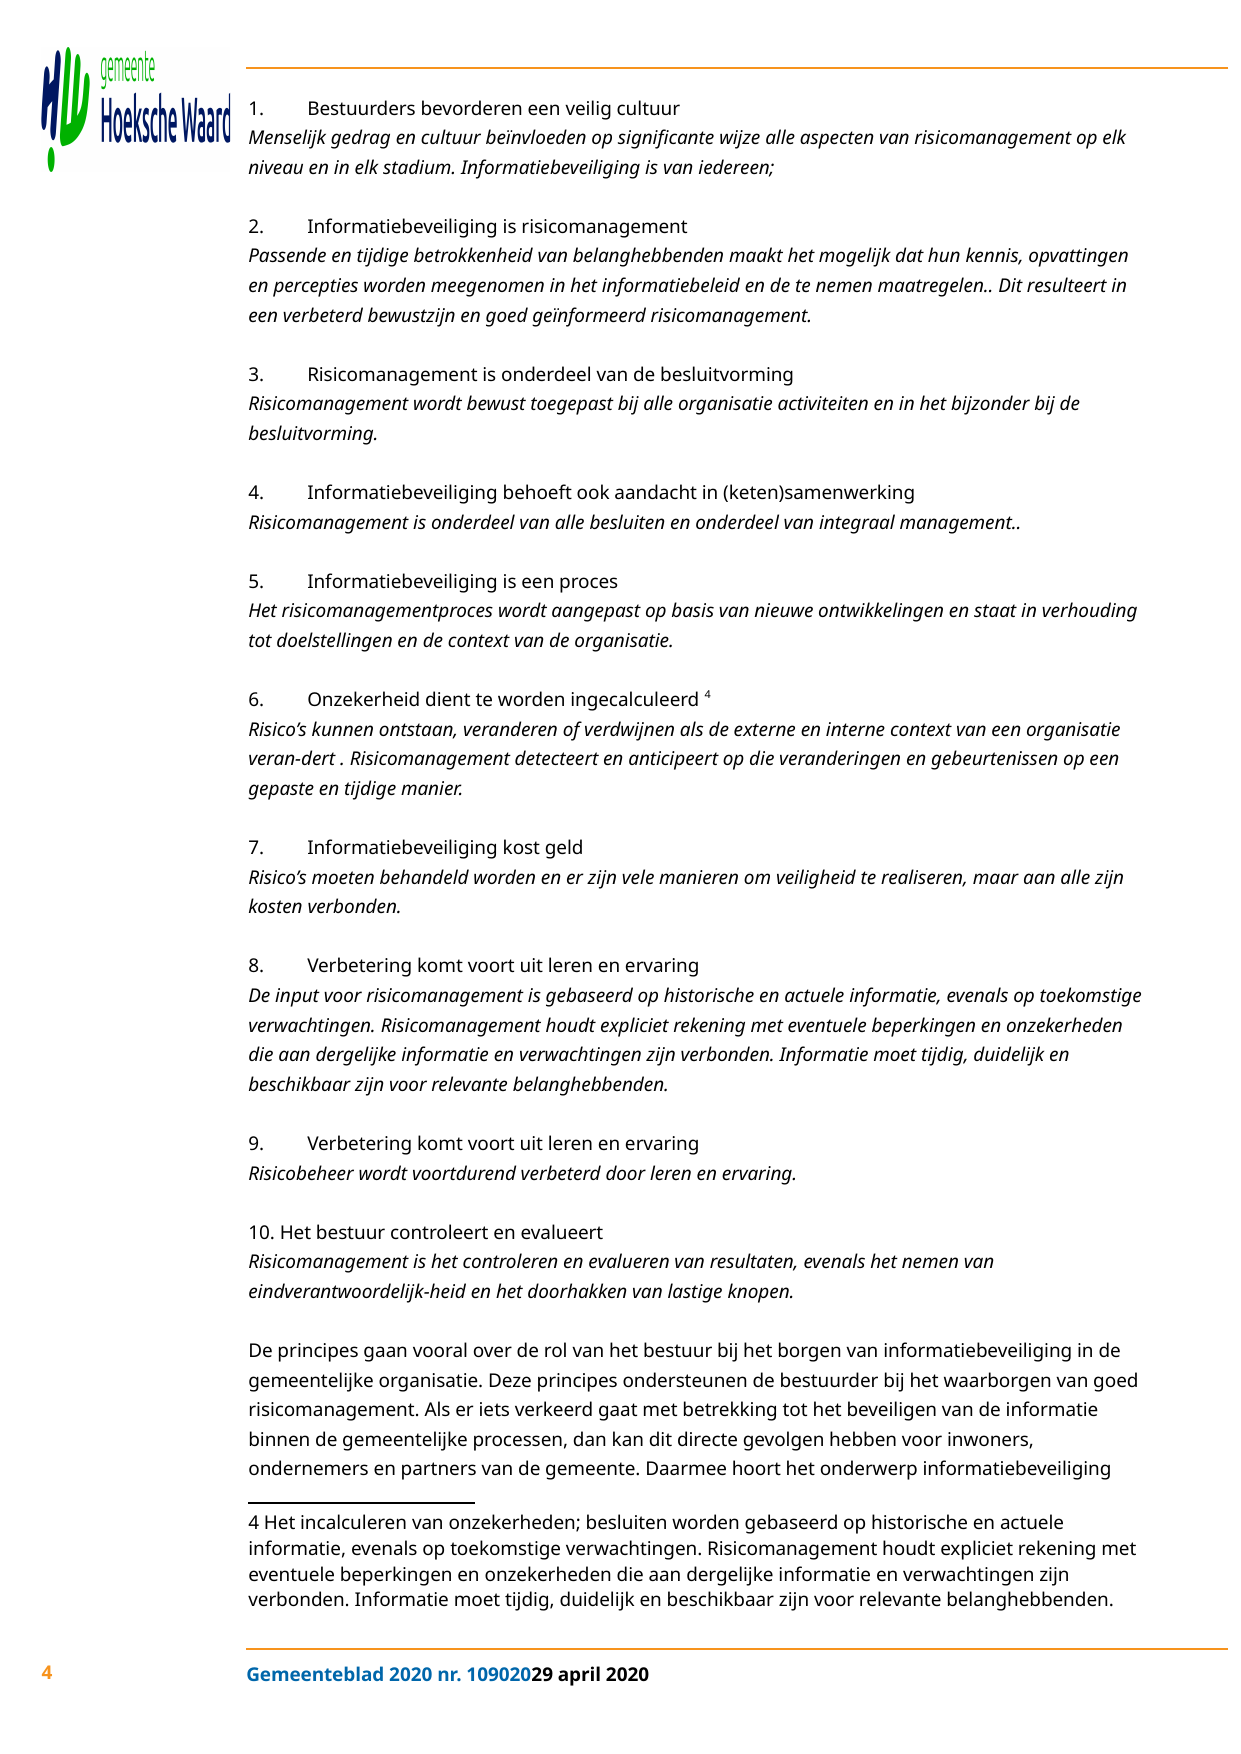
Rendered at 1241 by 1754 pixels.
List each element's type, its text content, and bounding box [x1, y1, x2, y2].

list Onzekerheid dient te worden ingecalculeerd [248, 686, 1152, 712]
text Risico’s kunnen ontstaan, veranderen of verdwijnen als de externe en interne context van een organisatie veran-dert . Risicomanagement detecteert en anticipeert op die veranderingen en gebeurtenissen op een gepaste en tijdige manier. [248, 716, 1152, 801]
text Passende en tijdige betrokkenheid van belanghebbenden maakt het mogelijk dat hun kennis, opvattingen en percepties worden meegenomen in het informatiebeleid en de te nemen maatregelen.. Dit resulteert in een verbeterd bewustzijn en goed geïnformeerd risicomanagement. [248, 243, 1152, 328]
text De principes gaan vooral over de rol van het bestuur bij het borgen van informatiebeveiliging in de gemeentelijke organisatie. Deze principes ondersteunen de bestuurder bij het waarborgen van goed risicomanagement. Als er iets verkeerd gaat met betrekking tot het beveiligen van de informatie binnen de gemeentelijke processen, dan kan dit directe gevolgen hebben voor inwoners, ondernemers en partners van de gemeente. Daarmee hoort het onderwerp informatiebeveiliging [248, 1337, 1152, 1481]
list Informatiebeveiliging is een proces [248, 568, 1152, 594]
list Bestuurders bevorderen een veilig cultuur [248, 95, 1152, 121]
text Risicomanagement is onderdeel van alle besluiten en onderdeel van integraal management.. [248, 509, 1152, 535]
text Menselijk gedrag en cultuur beïnvloeden op significante wijze alle aspecten van risicomanagement op elk niveau en in elk stadium. Informatiebeveiliging is van iedereen; [248, 124, 1152, 180]
text Risicobeheer wordt voortdurend verbeterd door leren en ervaring. [248, 1160, 1152, 1186]
picture [41, 47, 231, 172]
text Risico’s moeten behandeld worden en er zijn vele manieren om veiligheid te realiseren, maar aan alle zijn kosten verbonden. [248, 864, 1152, 919]
text Het risicomanagementproces wordt aangepast op basis van nieuwe ontwikkelingen en staat in verhouding tot doelstellingen en de context van de organisatie. [248, 598, 1152, 653]
text 10. Het bestuur controleert en evalueert [248, 1219, 1152, 1245]
list Verbetering komt voort uit leren en ervaring [248, 1130, 1152, 1156]
text Risicomanagement is het controleren en evalueren van resultaten, evenals het nemen van eindverantwoordelijk-heid en het doorhakken van lastige knopen. [248, 1248, 1152, 1304]
list Risicomanagement is onderdeel van de besluitvorming [248, 361, 1152, 387]
text De input voor risicomanagement is gebaseerd op historische en actuele informatie, evenals op toekomstige verwachtingen. Risicomanagement houdt expliciet rekening met eventuele beperkingen en onzekerheden die aan dergelijke informatie en verwachtingen zijn verbonden. Informatie moet tijdig, duidelijk en beschikbaar zijn voor relevante belanghebbenden. [248, 982, 1152, 1097]
list Verbetering komt voort uit leren en ervaring [248, 953, 1152, 978]
list Informatiebeveiliging kost geld [248, 834, 1152, 860]
list Het incalculeren van onzekerheden; besluiten worden gebaseerd op historische en actuele informatie, evenals op toekomstige verwachtingen. Risicomanagement houdt expliciet rekening met eventuele beperkingen en onzekerheden die aan dergelijke informatie en verwachtingen zijn verbonden. Informatie moet tijdig, duidelijk en beschikbaar zijn voor relevante belanghebbenden. [248, 1509, 1152, 1612]
text Risicomanagement wordt bewust toegepast bij alle organisatie activiteiten en in het bijzonder bij de besluitvorming. [248, 391, 1152, 446]
list Informatiebeveiliging behoeft ook aandacht in (keten)samenwerking [248, 479, 1152, 505]
list Informatiebeveiliging is risicomanagement [248, 213, 1152, 239]
